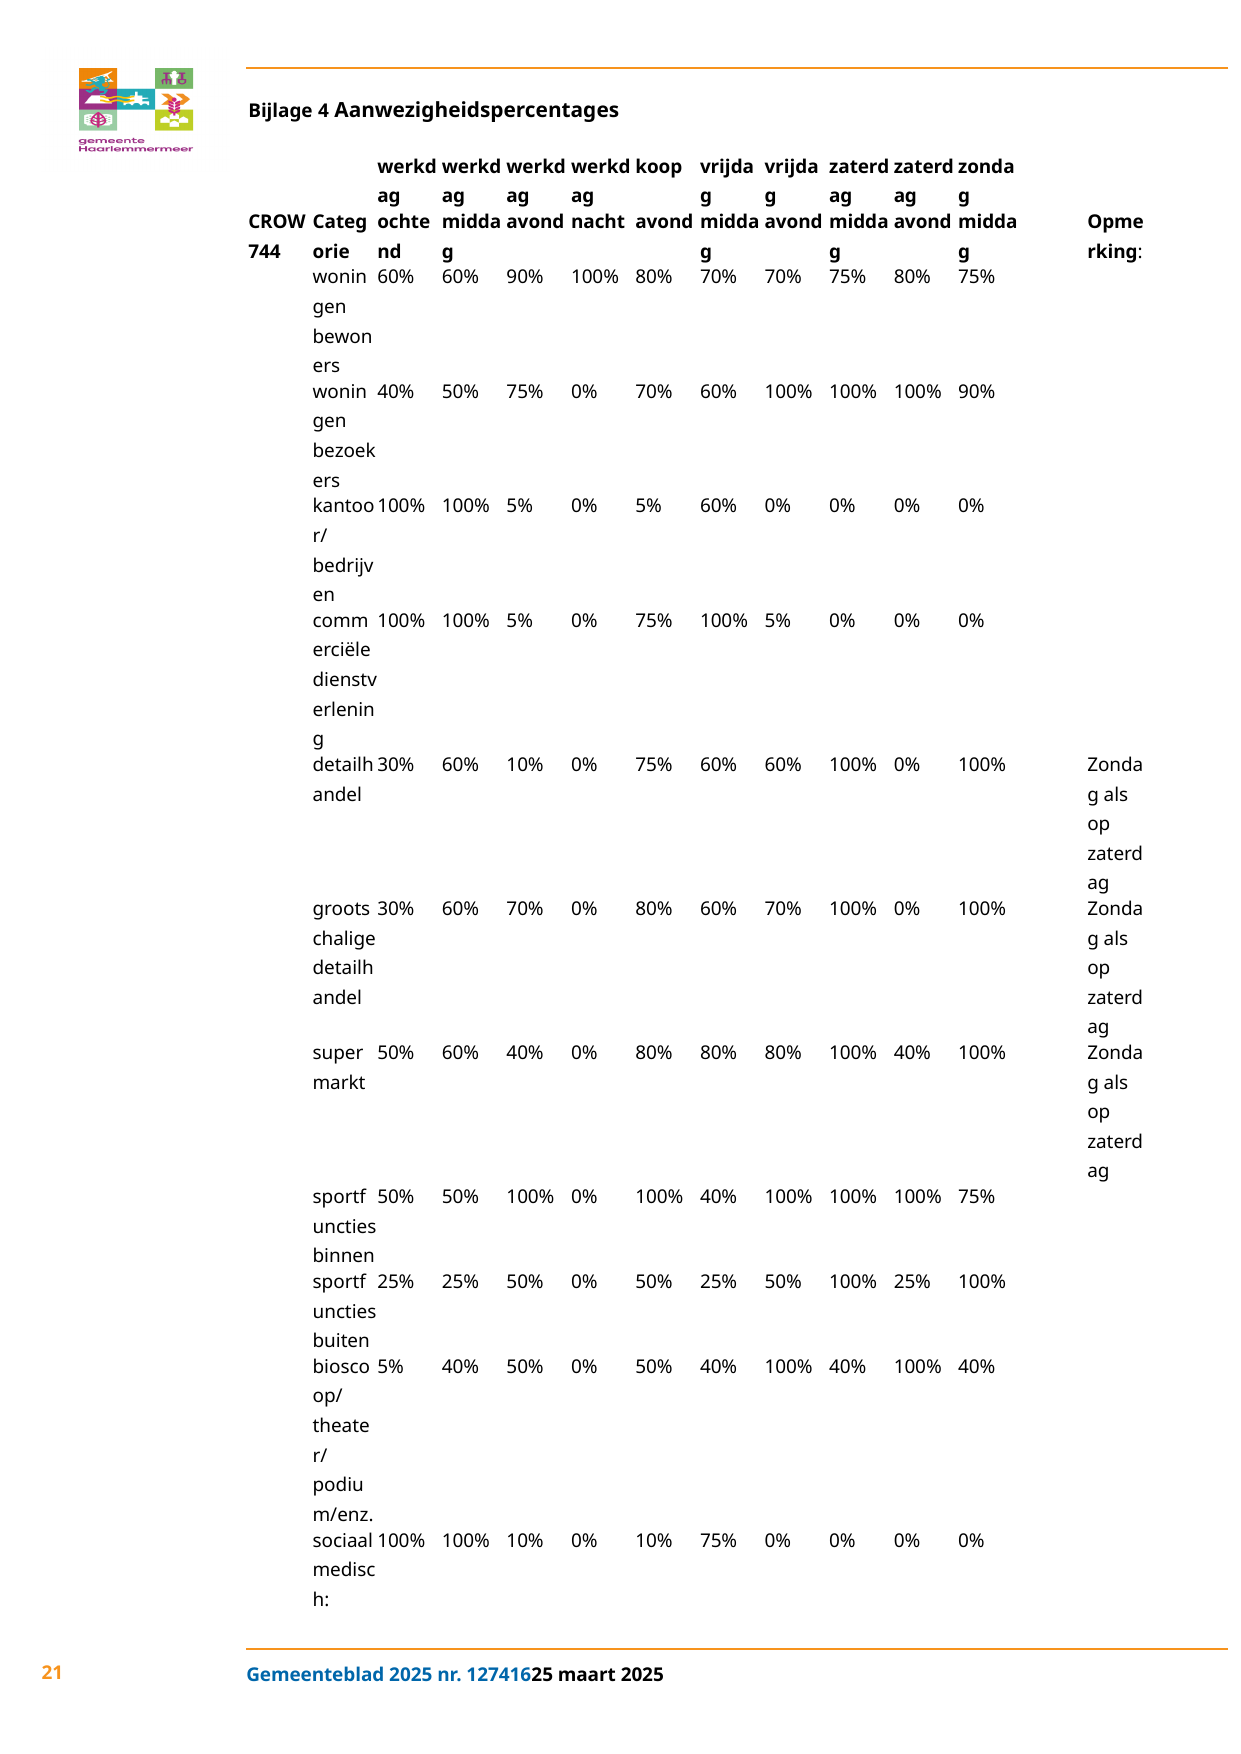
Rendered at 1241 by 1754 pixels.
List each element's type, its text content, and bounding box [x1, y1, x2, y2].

table_cell nacht [571, 208, 635, 264]
table_cell 40% [506, 1039, 571, 1183]
table_cell [248, 895, 312, 1039]
table_header werkdag [506, 153, 571, 208]
table_cell 50% [377, 1039, 442, 1183]
table_cell ochtend [377, 208, 442, 264]
table_cell 100% [571, 264, 635, 378]
table_cell [1023, 493, 1087, 607]
table_cell 10% [635, 1527, 700, 1612]
table_cell [1023, 1183, 1087, 1268]
table_cell 50% [764, 1268, 829, 1353]
table_cell 80% [635, 895, 700, 1039]
table_cell [1087, 1268, 1152, 1353]
table_cell 50% [442, 1183, 506, 1268]
table_cell 0% [571, 1183, 635, 1268]
table_cell 0% [894, 895, 958, 1039]
table_cell [1023, 1039, 1087, 1183]
table_cell 40% [894, 1039, 958, 1183]
table_cell [1023, 378, 1087, 493]
table_cell 40% [958, 1353, 1022, 1527]
table_cell 5% [377, 1353, 442, 1527]
table_cell 100% [506, 1183, 571, 1268]
table_cell 0% [894, 607, 958, 751]
table_cell 60% [442, 895, 506, 1039]
table_cell 75% [635, 607, 700, 751]
table_cell 0% [571, 751, 635, 895]
table_cell [1023, 895, 1087, 1039]
table_cell 100% [442, 1527, 506, 1612]
table_cell [1023, 751, 1087, 895]
table_cell 100% [377, 1527, 442, 1612]
table_cell [248, 1353, 312, 1527]
table_cell 5% [506, 493, 571, 607]
table_cell 0% [894, 493, 958, 607]
table_header [1023, 153, 1087, 208]
table_cell 60% [700, 378, 764, 493]
table_cell 0% [571, 493, 635, 607]
table_header werkdag [442, 153, 506, 208]
table_cell kantoor/bedrijven [313, 493, 377, 607]
table_cell Zondag als op zaterdag [1087, 751, 1152, 895]
table_cell 0% [571, 895, 635, 1039]
table_cell middag [442, 208, 506, 264]
table_cell 100% [377, 493, 442, 607]
table_cell 100% [635, 1183, 700, 1268]
table_cell bioscoop/theater/podium/enz. [313, 1353, 377, 1527]
table_cell 100% [829, 1183, 893, 1268]
table_cell 0% [571, 1268, 635, 1353]
table_cell 0% [829, 607, 893, 751]
table_cell [248, 1527, 312, 1612]
table_cell 10% [506, 1527, 571, 1612]
table_cell 75% [506, 378, 571, 493]
table_cell 60% [700, 493, 764, 607]
table_cell 60% [442, 751, 506, 895]
table_cell 70% [764, 264, 829, 378]
table_cell 40% [700, 1183, 764, 1268]
table_cell [1023, 607, 1087, 751]
table_cell woningen bewoners [313, 264, 377, 378]
table_cell 60% [377, 264, 442, 378]
table_cell CROW744 [248, 208, 312, 264]
table_cell 60% [442, 1039, 506, 1183]
table_cell 70% [506, 895, 571, 1039]
table_cell 75% [958, 1183, 1022, 1268]
table_header zaterdag [829, 153, 893, 208]
table_cell 25% [700, 1268, 764, 1353]
table_cell 100% [829, 1039, 893, 1183]
table_cell [1023, 208, 1087, 264]
table_cell 100% [829, 895, 893, 1039]
table_header [313, 153, 377, 208]
table_cell [1087, 378, 1152, 493]
table_cell 90% [506, 264, 571, 378]
table_cell 80% [635, 1039, 700, 1183]
table_cell [248, 378, 312, 493]
table_cell 50% [442, 378, 506, 493]
table_cell 100% [958, 1268, 1022, 1353]
table_cell 80% [894, 264, 958, 378]
table_cell 100% [829, 1268, 893, 1353]
table_cell [248, 1183, 312, 1268]
table_cell 40% [377, 378, 442, 493]
table_cell 50% [377, 1183, 442, 1268]
table_cell sportfuncties binnen [313, 1183, 377, 1268]
table_cell 100% [764, 378, 829, 493]
table_cell 70% [700, 264, 764, 378]
table_cell 0% [571, 1527, 635, 1612]
table_cell 100% [764, 1183, 829, 1268]
table_cell [248, 1268, 312, 1353]
table_cell 30% [377, 751, 442, 895]
table_cell avond [894, 208, 958, 264]
table_cell 75% [829, 264, 893, 378]
table_cell middag [700, 208, 764, 264]
table_cell 70% [635, 378, 700, 493]
table_cell [1087, 264, 1152, 378]
table_cell 40% [700, 1353, 764, 1527]
table_cell 80% [700, 1039, 764, 1183]
table_cell [248, 751, 312, 895]
table_cell 100% [700, 607, 764, 751]
table_cell 0% [894, 751, 958, 895]
table_cell 0% [894, 1527, 958, 1612]
table_header koop [635, 153, 700, 208]
table_cell detailhandel [313, 751, 377, 895]
table_cell [1023, 264, 1087, 378]
table_header vrijdag [764, 153, 829, 208]
table_cell Zondag als op zaterdag [1087, 895, 1152, 1039]
table_cell 100% [442, 493, 506, 607]
table_header zondag [958, 153, 1022, 208]
table_cell 0% [829, 1527, 893, 1612]
table_cell woningen bezoekers [313, 378, 377, 493]
table_cell 75% [958, 264, 1022, 378]
table_cell 30% [377, 895, 442, 1039]
table_cell 60% [764, 751, 829, 895]
table_cell avond [635, 208, 700, 264]
table_cell 0% [764, 1527, 829, 1612]
table_cell 60% [700, 895, 764, 1039]
table_cell [1023, 1527, 1087, 1612]
table_cell 40% [829, 1353, 893, 1527]
table_cell 100% [377, 607, 442, 751]
table_header [248, 153, 312, 208]
table_cell 5% [764, 607, 829, 751]
table_cell Categorie [313, 208, 377, 264]
table_header vrijdag [700, 153, 764, 208]
table_cell 100% [894, 1353, 958, 1527]
table_cell 25% [894, 1268, 958, 1353]
table_cell 75% [635, 751, 700, 895]
table_cell 25% [377, 1268, 442, 1353]
table_cell 0% [571, 1039, 635, 1183]
table_cell 100% [958, 751, 1022, 895]
table_cell 50% [506, 1268, 571, 1353]
table_header [1087, 153, 1152, 208]
table_cell [248, 264, 312, 378]
table_cell sportfuncties buiten [313, 1268, 377, 1353]
table_cell 80% [635, 264, 700, 378]
table_cell 50% [506, 1353, 571, 1527]
table_cell avond [764, 208, 829, 264]
table_cell [248, 1039, 312, 1183]
table_cell 0% [571, 607, 635, 751]
table_cell 0% [571, 1353, 635, 1527]
table_cell 25% [442, 1268, 506, 1353]
table_cell 0% [958, 1527, 1022, 1612]
table_cell 100% [894, 1183, 958, 1268]
table_cell [1087, 1183, 1152, 1268]
table_cell 5% [635, 493, 700, 607]
table_cell 100% [894, 378, 958, 493]
table_cell 100% [442, 607, 506, 751]
table_header werkdag [571, 153, 635, 208]
table_cell 0% [764, 493, 829, 607]
table_cell [1087, 1527, 1152, 1612]
table_cell 0% [958, 493, 1022, 607]
table_cell 100% [958, 895, 1022, 1039]
table_cell [248, 607, 312, 751]
table_cell 10% [506, 751, 571, 895]
table_cell 5% [506, 607, 571, 751]
table_cell [1087, 493, 1152, 607]
table_cell 100% [764, 1353, 829, 1527]
table_cell [1023, 1353, 1087, 1527]
table_cell 90% [958, 378, 1022, 493]
table_cell commerciële dienstverlening [313, 607, 377, 751]
text Bijlage 4 Aanwezigheidspercentages [248, 95, 1152, 123]
table_cell grootschalige detailhandel [313, 895, 377, 1039]
table_header zaterdag [894, 153, 958, 208]
table_cell 60% [700, 751, 764, 895]
table_cell 100% [958, 1039, 1022, 1183]
table_cell 50% [635, 1268, 700, 1353]
table_cell 100% [829, 751, 893, 895]
table_cell 100% [829, 378, 893, 493]
table_header werkdag [377, 153, 442, 208]
table_cell [1023, 1268, 1087, 1353]
table_cell middag [958, 208, 1022, 264]
table_cell 80% [764, 1039, 829, 1183]
table_cell 0% [571, 378, 635, 493]
table_cell [1087, 607, 1152, 751]
table_cell Opmerking: [1087, 208, 1152, 264]
table_cell avond [506, 208, 571, 264]
table_cell [248, 493, 312, 607]
table_cell 40% [442, 1353, 506, 1527]
table_cell middag [829, 208, 893, 264]
table_cell 60% [442, 264, 506, 378]
picture [41, 47, 231, 172]
table_cell 0% [829, 493, 893, 607]
table_cell Zondag als op zaterdag [1087, 1039, 1152, 1183]
table_cell supermarkt [313, 1039, 377, 1183]
table_cell [1087, 1353, 1152, 1527]
table_cell 50% [635, 1353, 700, 1527]
table_cell 0% [958, 607, 1022, 751]
table_cell sociaal medisch: [313, 1527, 377, 1612]
table_cell 75% [700, 1527, 764, 1612]
table_cell 70% [764, 895, 829, 1039]
